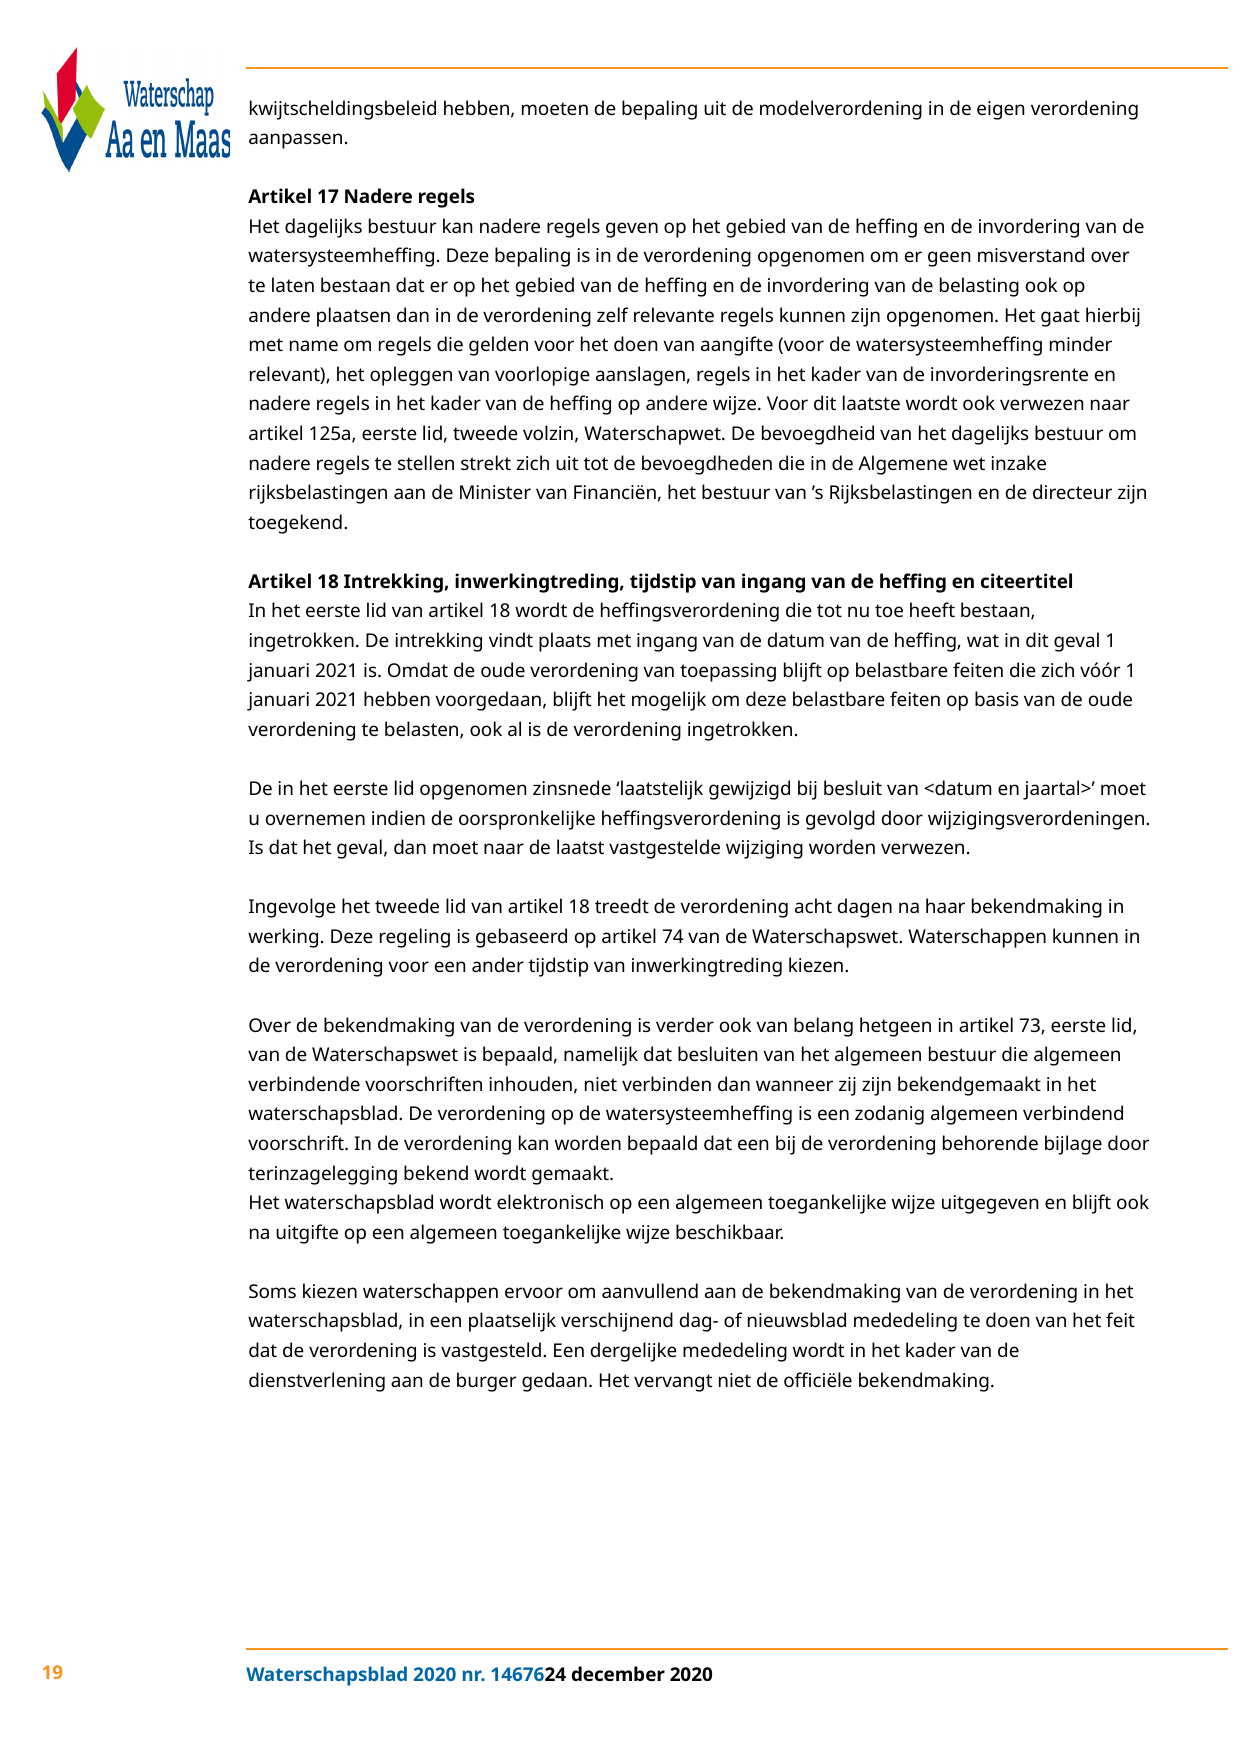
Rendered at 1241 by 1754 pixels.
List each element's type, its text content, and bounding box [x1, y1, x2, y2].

text Het waterschapsblad wordt elektronisch op een algemeen toegankelijke wijze uitgegeven en blijft ook na uitgifte op een algemeen toegankelijke wijze beschikbaar. [248, 1189, 1152, 1245]
text Soms kiezen waterschappen ervoor om aanvullend aan de bekendmaking van de verordening in het waterschapsblad, in een plaatselijk verschijnend dag- of nieuwsblad mededeling te doen van het feit dat de verordening is vastgesteld. Een dergelijke mededeling wordt in het kader van de dienstverlening aan de burger gedaan. Het vervangt niet de officiële bekendmaking. [248, 1278, 1152, 1393]
text Ingevolge het tweede lid van artikel 18 treedt de verordening acht dagen na haar bekendmaking in werking. Deze regeling is gebaseerd op artikel 74 van de Waterschapswet. Waterschappen kunnen in de verordening voor een ander tijdstip van inwerkingtreding kiezen. [248, 893, 1152, 978]
text Artikel 18 Intrekking, inwerkingtreding, tijdstip van ingang van de heffing en citeertitel [248, 568, 1152, 594]
text Artikel 17 Nadere regels [248, 183, 1152, 209]
picture [41, 47, 231, 172]
text kwijtscheldingsbeleid hebben, moeten de bepaling uit de modelverordening in de eigen verordening aanpassen. [248, 95, 1152, 150]
text In het eerste lid van artikel 18 wordt de heffingsverordening die tot nu toe heeft bestaan, ingetrokken. De intrekking vindt plaats met ingang van de datum van de heffing, wat in dit geval 1 januari 2021 is. Omdat de oude verordening van toepassing blijft op belastbare feiten die zich vóór 1 januari 2021 hebben voorgedaan, blijft het mogelijk om deze belastbare feiten op basis van de oude verordening te belasten, ook al is de verordening ingetrokken. [248, 598, 1152, 742]
text Over de bekendmaking van de verordening is verder ook van belang hetgeen in artikel 73, eerste lid, van de Waterschapswet is bepaald, namelijk dat besluiten van het algemeen bestuur die algemeen verbindende voorschriften inhouden, niet verbinden dan wanneer zij zijn bekendgemaakt in het waterschapsblad. De verordening op de watersysteemheffing is een zodanig algemeen verbindend voorschrift. In de verordening kan worden bepaald dat een bij de verordening behorende bijlage door terinzagelegging bekend wordt gemaakt. [248, 1012, 1152, 1186]
text Het dagelijks bestuur kan nadere regels geven op het gebied van de heffing en de invordering van de watersysteemheffing. Deze bepaling is in de verordening opgenomen om er geen misverstand over te laten bestaan dat er op het gebied van de heffing en de invordering van de belasting ook op andere plaatsen dan in de verordening zelf relevante regels kunnen zijn opgenomen. Het gaat hierbij met name om regels die gelden voor het doen van aangifte (voor de watersysteemheffing minder relevant), het opleggen van voorlopige aanslagen, regels in het kader van de invorderingsrente en nadere regels in het kader van de heffing op andere wijze. Voor dit laatste wordt ook verwezen naar artikel 125a, eerste lid, tweede volzin, Waterschapwet. De bevoegdheid van het dagelijks bestuur om nadere regels te stellen strekt zich uit tot de bevoegdheden die in de Algemene wet inzake rijksbelastingen aan de Minister van Financiën, het bestuur van ’s Rijksbelastingen en de directeur zijn toegekend. [248, 213, 1152, 535]
text De in het eerste lid opgenomen zinsnede ‘laatstelijk gewijzigd bij besluit van <datum en jaartal>’ moet u overnemen indien de oorspronkelijke heffingsverordening is gevolgd door wijzigingsverordeningen. Is dat het geval, dan moet naar de laatst vastgestelde wijziging worden verwezen. [248, 775, 1152, 860]
